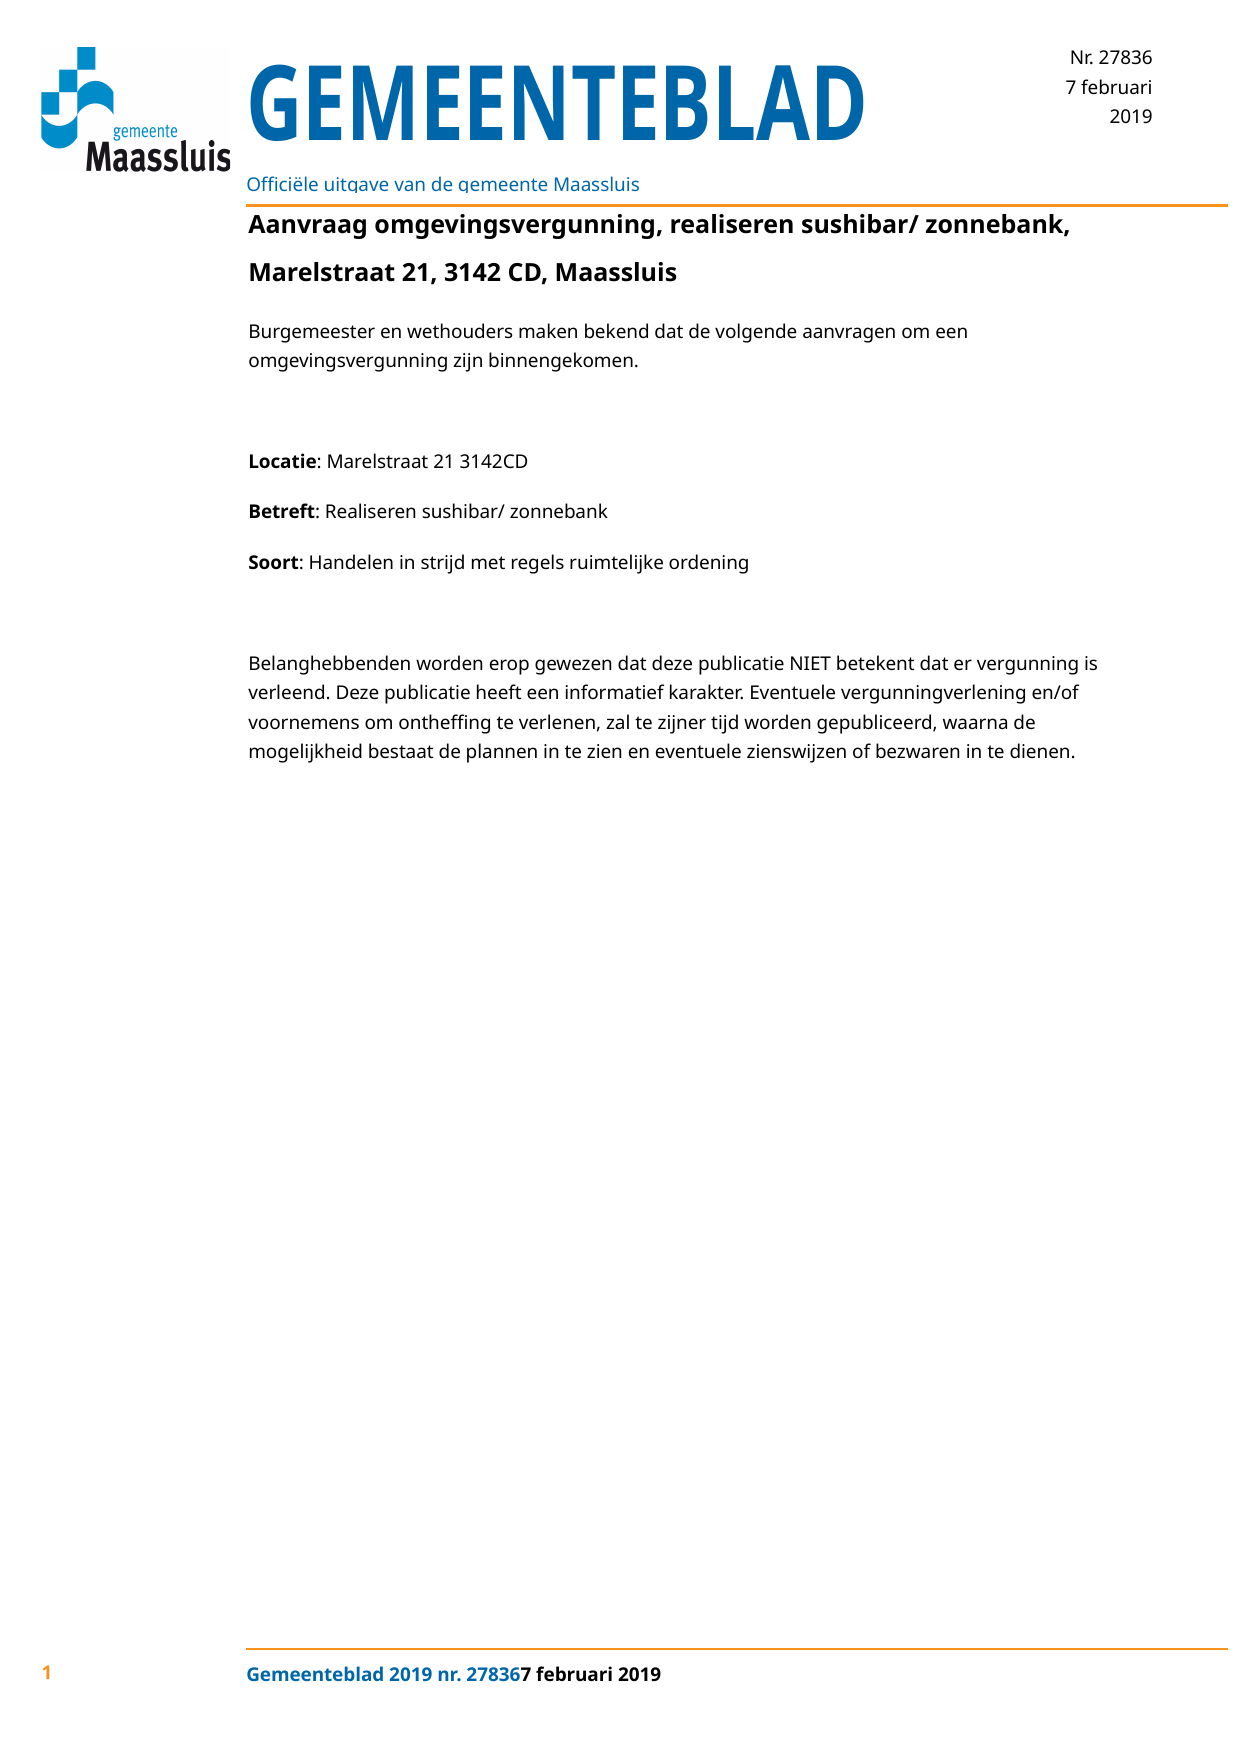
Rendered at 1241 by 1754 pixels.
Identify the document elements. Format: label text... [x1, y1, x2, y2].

text Betreft: Realiseren sushibar/ zonnebank [248, 499, 1152, 524]
picture [41, 47, 77, 92]
text Locatie: Marelstraat 21 3142CD [248, 448, 1152, 474]
text Soort: Handelen in strijd met regels ruimtelijke ordening [248, 549, 1152, 575]
picture [41, 47, 231, 172]
text Burgemeester en wethouders maken bekend dat de volgende aanvragen om een omgevingsvergunning zijn binnengekomen. [248, 318, 1152, 373]
text Aanvraag omgevingsvergunning, realiseren sushibar/ zonnebank, Marelstraat 21, 3142 CD, Maassluis [248, 207, 1152, 288]
text Belanghebbenden worden erop gewezen dat deze publicatie NIET betekent dat er vergunning is verleend. Deze publicatie heeft een informatief karakter. Eventuele vergunningverlening en/of voornemens om ontheffing te verlenen, zal te zijner tijd worden gepubliceerd, waarna de mogelijkheid bestaat de plannen in te zien en eventuele zienswijzen of bezwaren in te dienen. [248, 650, 1152, 764]
